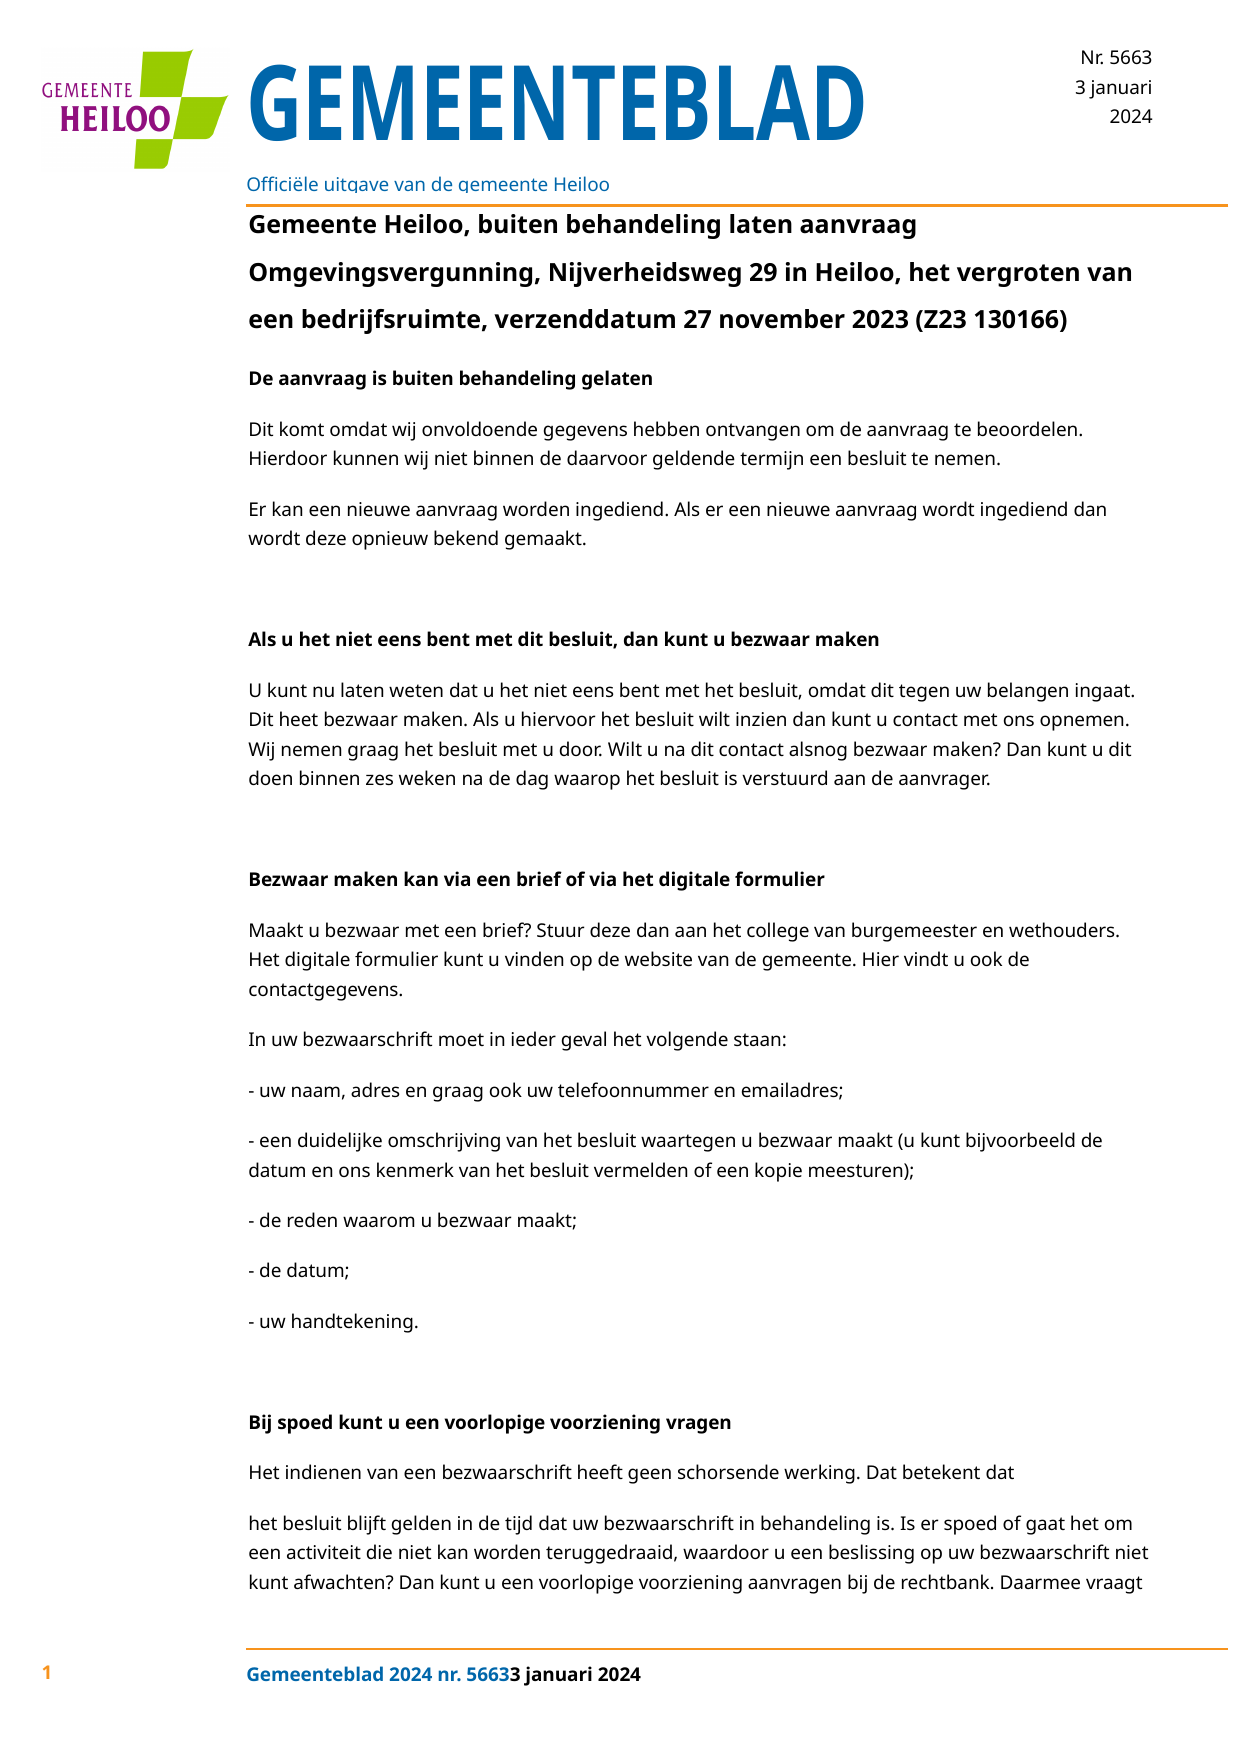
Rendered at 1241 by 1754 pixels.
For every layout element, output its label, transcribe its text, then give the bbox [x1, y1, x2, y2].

text het besluit blijft gelden in de tijd dat uw bezwaarschrift in behandeling is. Is er spoed of gaat het om een activiteit die niet kan worden teruggedraaid, waardoor u een beslissing op uw bezwaarschrift niet kunt afwachten? Dan kunt u een voorlopige voorziening aanvragen bij de rechtbank. Daarmee vraagt [248, 1510, 1152, 1594]
text Er kan een nieuwe aanvraag worden ingediend. Als er een nieuwe aanvraag wordt ingediend dan wordt deze opnieuw bekend gemaakt. [248, 496, 1152, 551]
picture [41, 47, 231, 172]
text Het indienen van een bezwaarschrift heeft geen schorsende werking. Dat betekent dat [248, 1459, 1152, 1485]
text Dit komt omdat wij onvoldoende gegevens hebben ontvangen om de aanvraag te beoordelen. Hierdoor kunnen wij niet binnen de daarvoor geldende termijn een besluit te nemen. [248, 416, 1152, 471]
text In uw bezwaarschrift moet in ieder geval het volgende staan: [248, 1026, 1152, 1052]
text - een duidelijke omschrijving van het besluit waartegen u bezwaar maakt (u kunt bijvoorbeeld de datum en ons kenmerk van het besluit vermelden of een kopie meesturen); [248, 1127, 1152, 1182]
text Gemeente Heiloo, buiten behandeling laten aanvraag Omgevingsvergunning, Nijverheidsweg 29 in Heiloo, het vergroten van een bedrijfsruimte, verzenddatum 27 november 2023 (Z23 130166) [248, 207, 1152, 336]
text Bij spoed kunt u een voorlopige voorziening vragen [248, 1409, 1152, 1434]
text Bezwaar maken kan via een brief of via het digitale formulier [248, 866, 1152, 892]
text - de datum; [248, 1258, 1152, 1283]
text U kunt nu laten weten dat u het niet eens bent met het besluit, omdat dit tegen uw belangen ingaat. Dit heet bezwaar maken. Als u hiervoor het besluit wilt inzien dan kunt u contact met ons opnemen. Wij nemen graag het besluit met u door. Wilt u na dit contact alsnog bezwaar maken? Dan kunt u dit doen binnen zes weken na de dag waarop het besluit is verstuurd aan de aanvrager. [248, 677, 1152, 791]
text De aanvraag is buiten behandeling gelaten [248, 366, 1152, 391]
text Maakt u bezwaar met een brief? Stuur deze dan aan het college van burgemeester en wethouders. Het digitale formulier kunt u vinden op de website van de gemeente. Hier vindt u ook de contactgegevens. [248, 917, 1152, 1002]
text - de reden waarom u bezwaar maakt; [248, 1207, 1152, 1233]
text - uw naam, adres en graag ook uw telefoonnummer en emailadres; [248, 1077, 1152, 1102]
text - uw handtekening. [248, 1308, 1152, 1334]
text Als u het niet eens bent met dit besluit, dan kunt u bezwaar maken [248, 626, 1152, 652]
